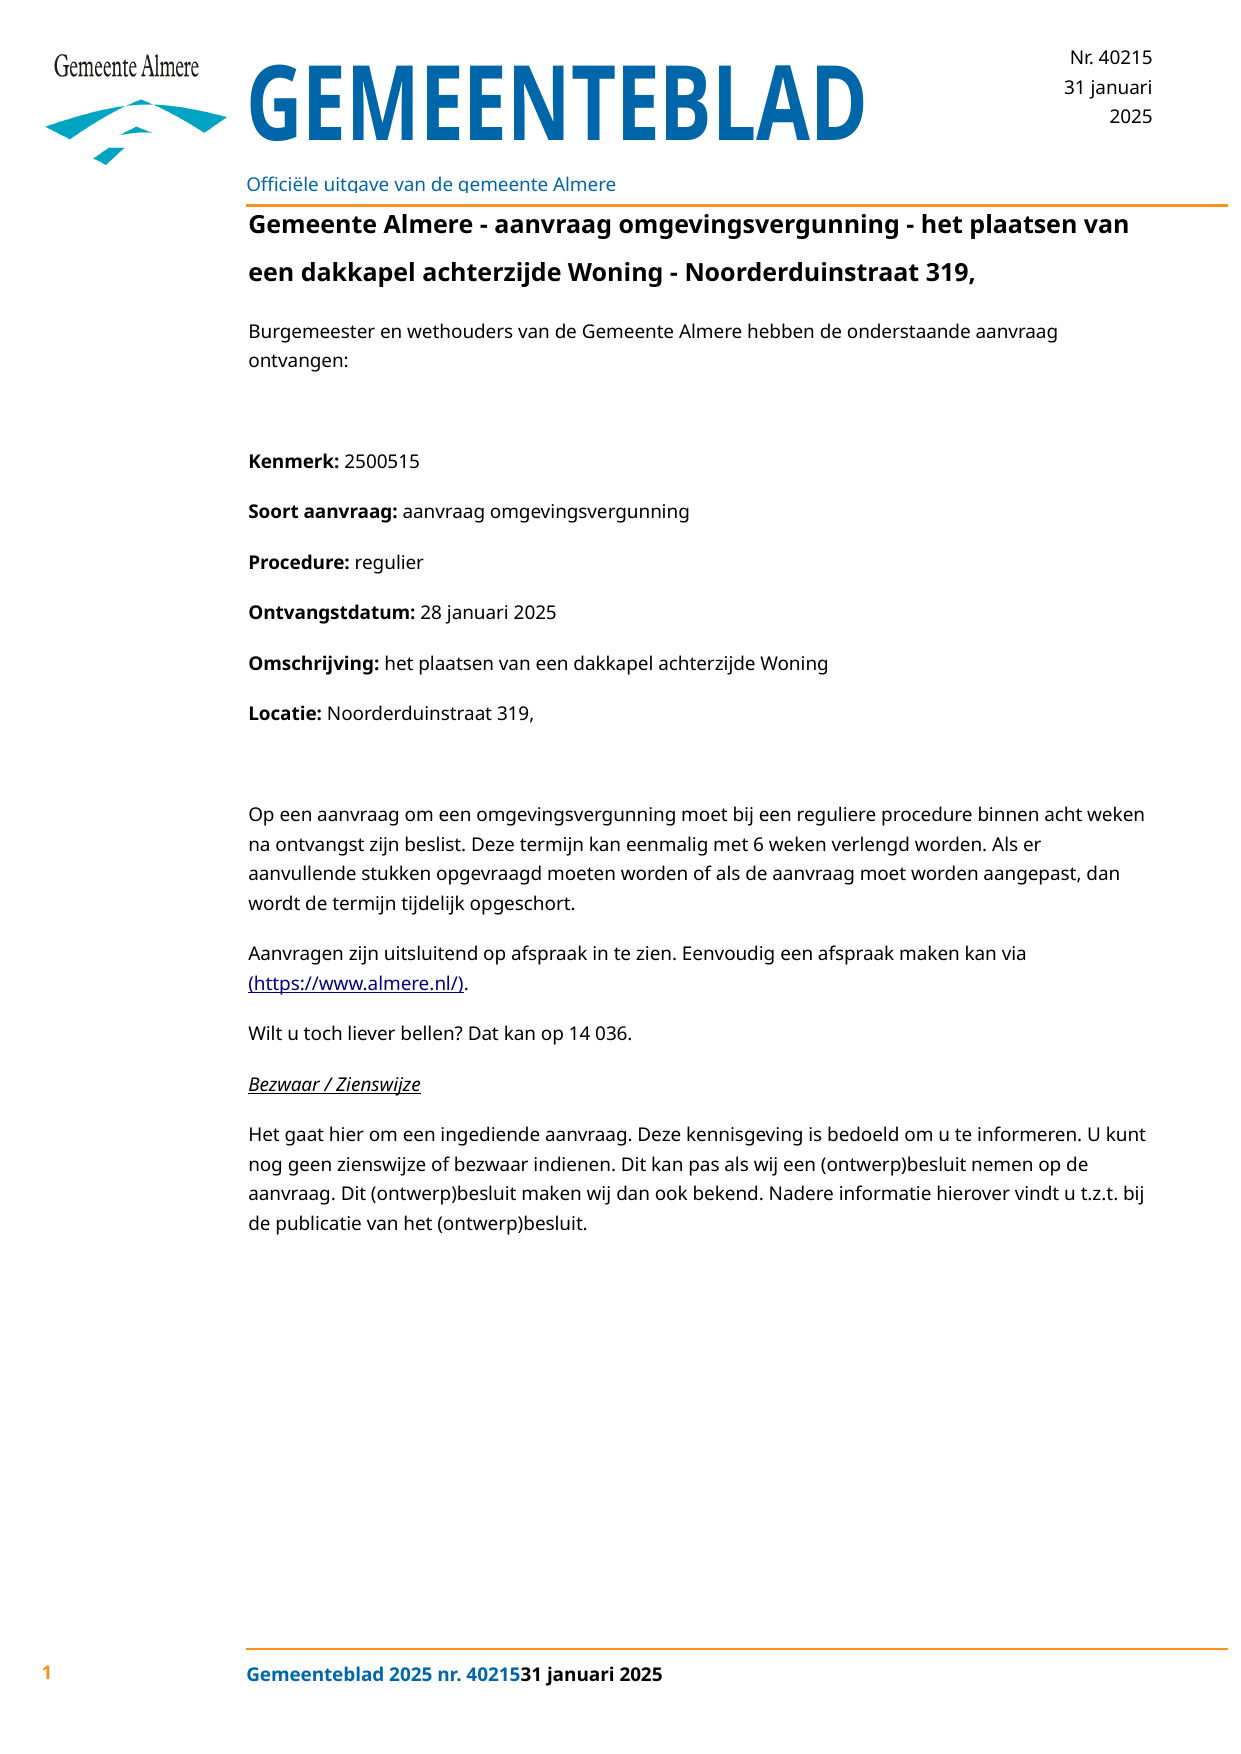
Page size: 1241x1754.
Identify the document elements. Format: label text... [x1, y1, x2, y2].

picture [41, 47, 231, 172]
text Wilt u toch liever bellen? Dat kan op 14 036. [248, 1020, 1152, 1046]
text Ontvangstdatum: 28 januari 2025 [248, 599, 1152, 625]
text Het gaat hier om een ingediende aanvraag. Deze kennisgeving is bedoeld om u te informeren. U kunt nog geen zienswijze of bezwaar indienen. Dit kan pas als wij een (ontwerp)besluit nemen op de aanvraag. Dit (ontwerp)besluit maken wij dan ook bekend. Nadere informatie hierover vindt u t.z.t. bij de publicatie van het (ontwerp)besluit. [248, 1121, 1152, 1236]
text Aanvragen zijn uitsluitend op afspraak in te zien. Eenvoudig een afspraak maken kan via (https://www.almere.nl/). [248, 940, 1152, 996]
text Omschrijving: het plaatsen van een dakkapel achterzijde Woning [248, 650, 1152, 676]
text Bezwaar / Zienswijze [248, 1071, 1152, 1097]
text Procedure: regulier [248, 549, 1152, 575]
text Kenmerk: 2500515 [248, 448, 1152, 474]
text Burgemeester en wethouders van de Gemeente Almere hebben de onderstaande aanvraag ontvangen: [248, 318, 1152, 373]
text Soort aanvraag: aanvraag omgevingsvergunning [248, 499, 1152, 524]
text Gemeente Almere - aanvraag omgevingsvergunning - het plaatsen van een dakkapel achterzijde Woning - Noorderduinstraat 319, [248, 207, 1152, 288]
text Locatie: Noorderduinstraat 319, [248, 700, 1152, 726]
text Op een aanvraag om een omgevingsvergunning moet bij een reguliere procedure binnen acht weken na ontvangst zijn beslist. Deze termijn kan eenmalig met 6 weken verlengd worden. Als er aanvullende stukken opgevraagd moeten worden of als de aanvraag moet worden aangepast, dan wordt de termijn tijdelijk opgeschort. [248, 801, 1152, 916]
